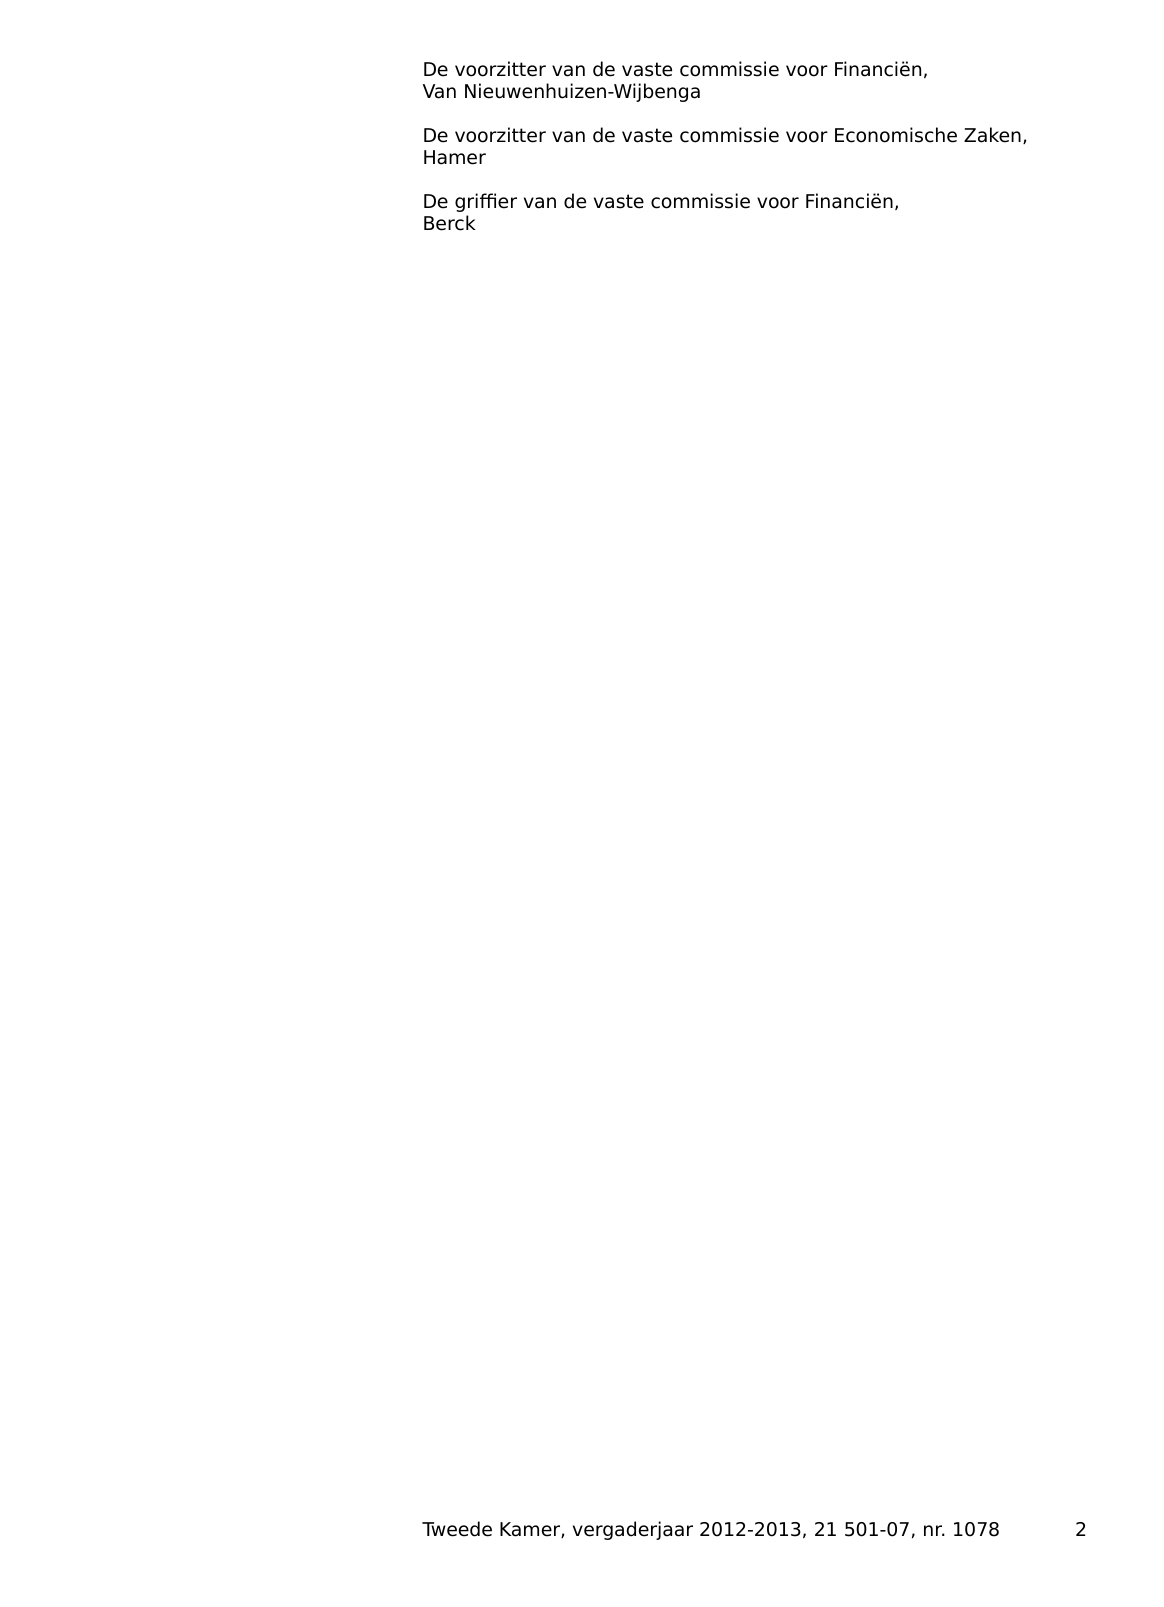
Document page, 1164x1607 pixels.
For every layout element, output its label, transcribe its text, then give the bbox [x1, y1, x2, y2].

text De voorzitter van de vaste commissie voor Financiën, Van Nieuwenhuizen-Wijbenga [422, 59, 1087, 103]
text De griffier van de vaste commissie voor Financiën, Berck [422, 191, 1087, 235]
text De voorzitter van de vaste commissie voor Economische Zaken, Hamer [422, 125, 1087, 169]
